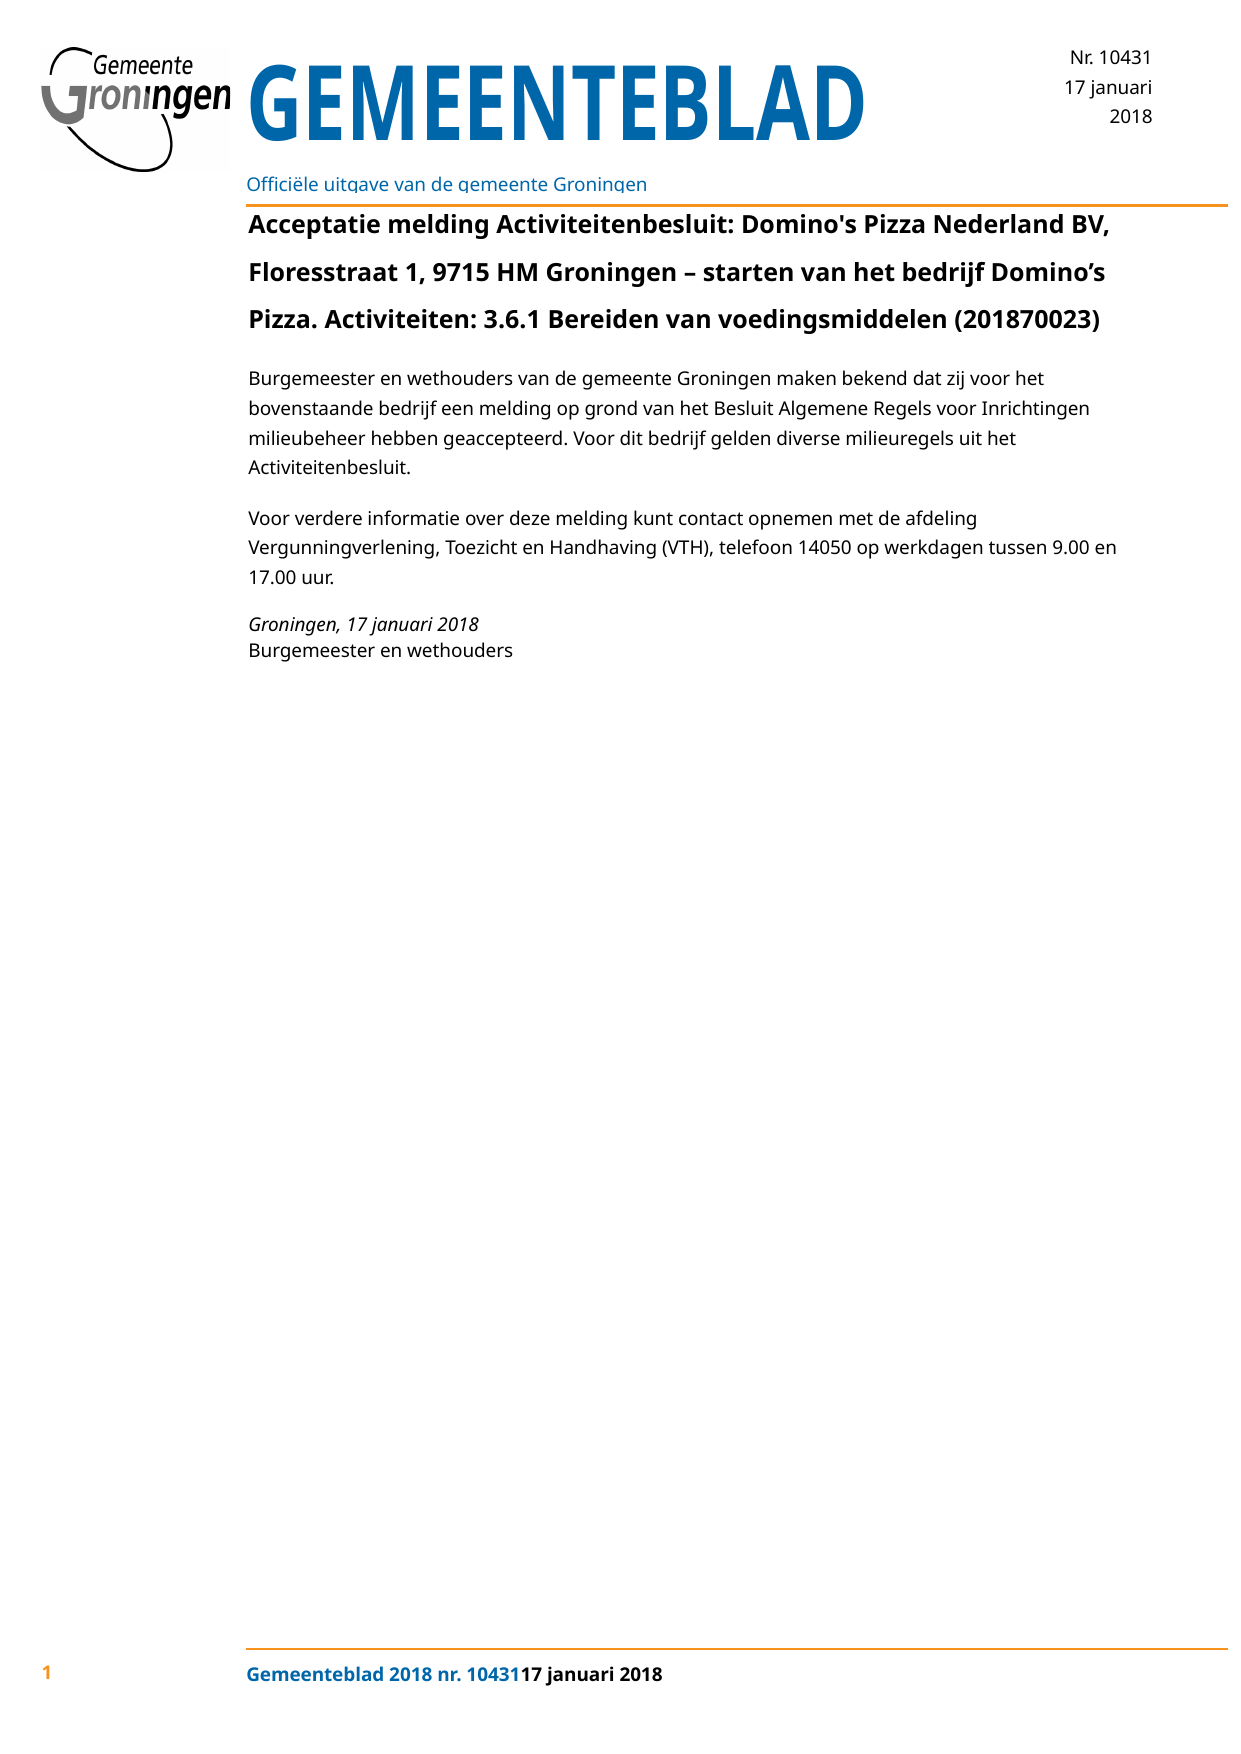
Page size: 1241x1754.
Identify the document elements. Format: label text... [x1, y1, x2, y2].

text Acceptatie melding Activiteitenbesluit: Domino's Pizza Nederland BV, Floresstraat 1, 9715 HM Groningen – starten van het bedrijf Domino’s Pizza. Activiteiten: 3.6.1 Bereiden van voedingsmiddelen (201870023) [248, 207, 1152, 336]
text Voor verdere informatie over deze melding kunt contact opnemen met de afdeling Vergunningverlening, Toezicht en Handhaving (VTH), telefoon 14050 op werkdagen tussen 9.00 en 17.00 uur. [248, 505, 1152, 589]
text Burgemeester en wethouders [248, 637, 1152, 663]
text Groningen, 17 januari 2018 [248, 612, 1152, 637]
picture [41, 47, 231, 172]
text Burgemeester en wethouders van de gemeente Groningen maken bekend dat zij voor het bovenstaande bedrijf een melding op grond van het Besluit Algemene Regels voor Inrichtingen milieubeheer hebben geaccepteerd. Voor dit bedrijf gelden diverse milieuregels uit het Activiteitenbesluit. [248, 366, 1152, 480]
